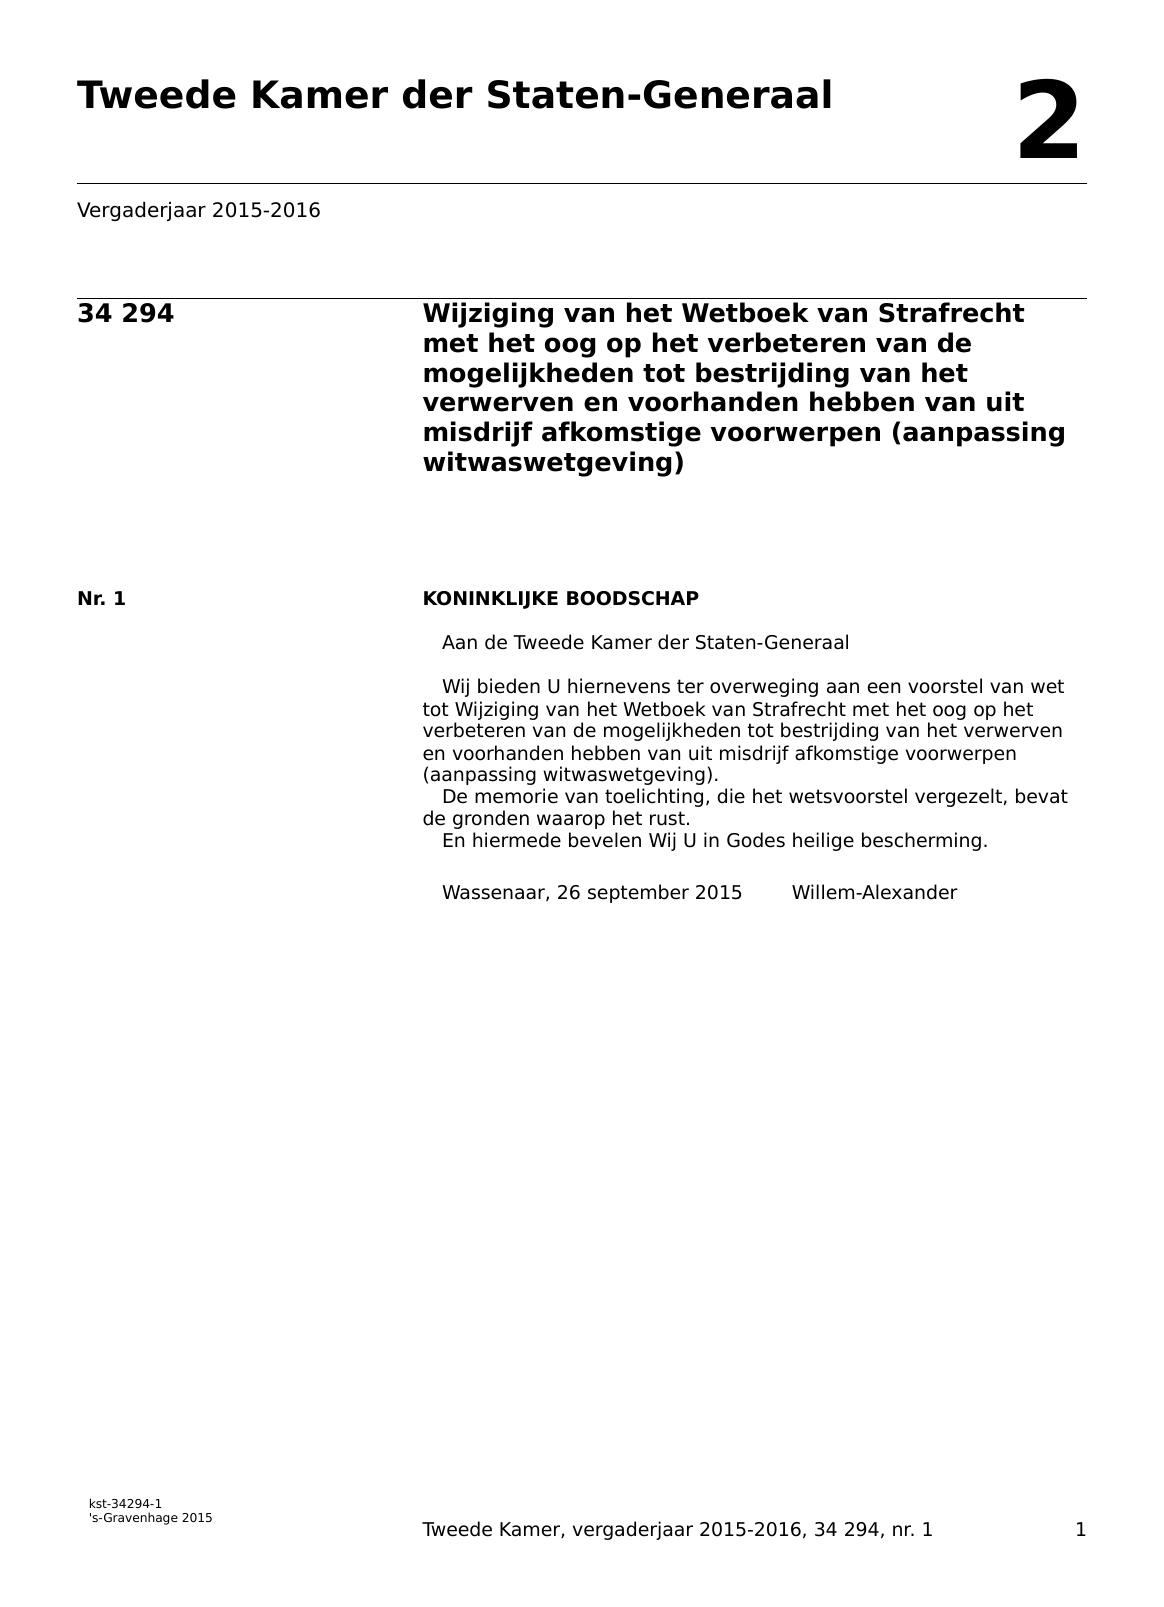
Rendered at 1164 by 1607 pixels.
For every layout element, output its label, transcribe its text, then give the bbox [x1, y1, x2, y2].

table_header Tweede Kamer der Staten-Generaal [77, 59, 886, 183]
text 's-Gravenhage 2015 [88, 1511, 323, 1525]
subtitle 34 294 Wijziging van het Wetboek van Strafrecht met het oog op het verbeteren van de mogelijkheden tot bestrijding van het verwerven en voorhanden hebben van uit misdrijf afkomstige voorwerpen (aanpassing witwaswetgeving) [77, 299, 1087, 477]
text Wassenaar, 26 september 2015 Willem-Alexander [422, 882, 1087, 904]
subtitle Nr. 1 KONINKLIJKE BOODSCHAP [77, 588, 1087, 610]
table_header 2 [886, 59, 1087, 183]
text De memorie van toelichting, die het wetsvoorstel vergezelt, bevat de gronden waarop het rust. [422, 786, 1087, 830]
text Aan de Tweede Kamer der Staten-Generaal [422, 632, 1087, 654]
table_cell Vergaderjaar 2015-2016 [77, 184, 1087, 298]
text Wij bieden U hiernevens ter overweging aan een voorstel van wet tot Wijziging van het Wetboek van Strafrecht met het oog op het verbeteren van de mogelijkheden tot bestrijding van het verwerven en voorhanden hebben van uit misdrijf afkomstige voorwerpen (aanpassing witwaswetgeving). [422, 676, 1087, 786]
text kst-34294-1 [88, 1497, 323, 1511]
text En hiermede bevelen Wij U in Godes heilige bescherming. [422, 830, 1087, 852]
